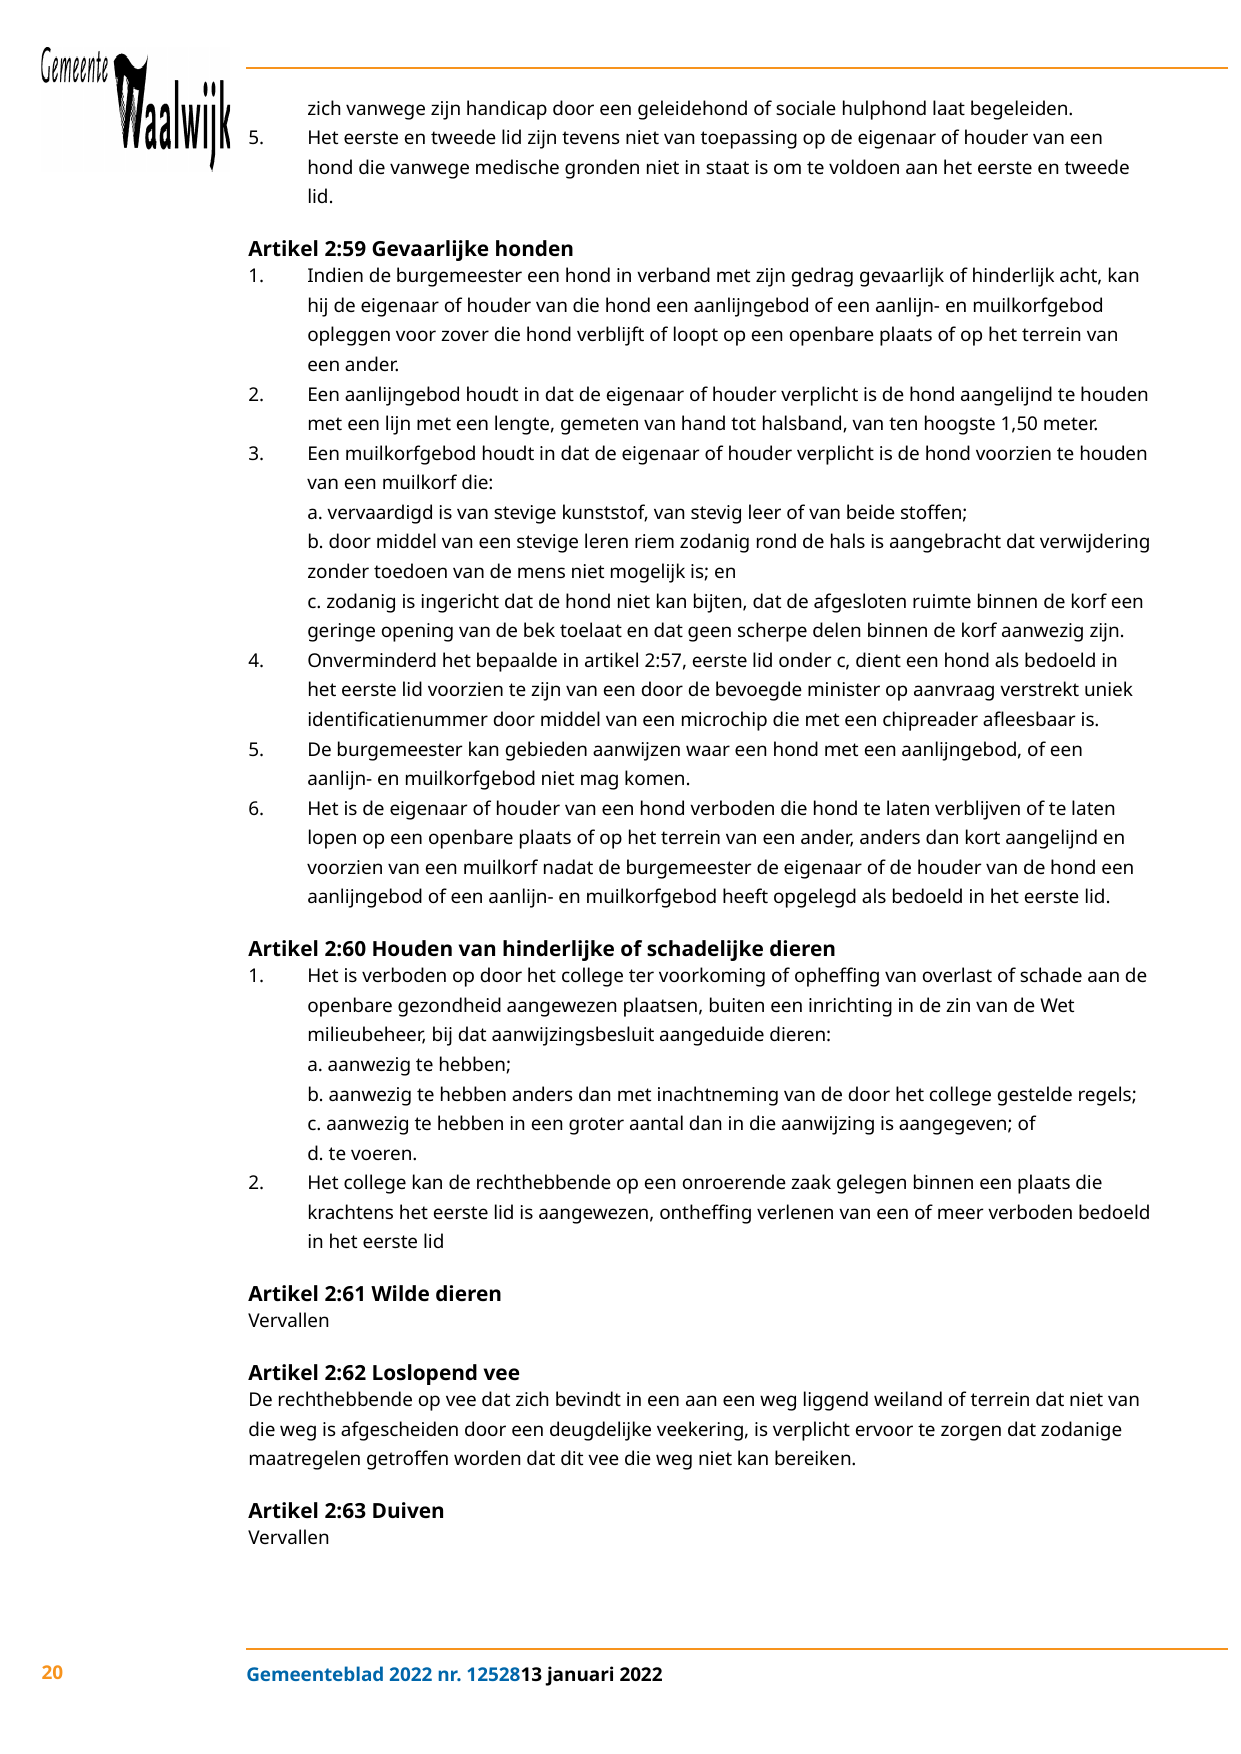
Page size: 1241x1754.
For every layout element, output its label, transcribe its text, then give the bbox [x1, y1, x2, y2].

list a. vervaardigd is van stevige kunststof, van stevig leer of van beide stoffen; [248, 499, 1152, 525]
text De rechthebbende op vee dat zich bevindt in een aan een weg liggend weiland of terrein dat niet van die weg is afgescheiden door een deugdelijke veekering, is verplicht ervoor te zorgen dat zodanige maatregelen getroffen worden dat dit vee die weg niet kan bereiken. [248, 1386, 1152, 1471]
text Artikel 2:63 Duiven [248, 1496, 1152, 1524]
list b. door middel van een stevige leren riem zodanig rond de hals is aangebracht dat verwijdering zonder toedoen van de mens niet mogelijk is; en [248, 529, 1152, 584]
list c. zodanig is ingericht dat de hond niet kan bijten, dat de afgesloten ruimte binnen de korf een geringe opening van de bek toelaat en dat geen scherpe delen binnen de korf aanwezig zijn. [248, 588, 1152, 643]
list d. te voeren. [248, 1140, 1152, 1166]
text Artikel 2:59 Gevaarlijke honden [248, 234, 1152, 262]
list Een aanlijngebod houdt in dat de eigenaar of houder verplicht is de hond aangelijnd te houden met een lijn met een lengte, gemeten van hand tot halsband, van ten hoogste 1,50 meter. [248, 381, 1152, 436]
list zich vanwege zijn handicap door een geleidehond of sociale hulphond laat begeleiden. [248, 95, 1152, 121]
text Artikel 2:62 Loslopend vee [248, 1358, 1152, 1386]
list Het college kan de rechthebbende op een onroerende zaak gelegen binnen een plaats die krachtens het eerste lid is aangewezen, ontheffing verlenen van een of meer verboden bedoeld in het eerste lid [248, 1169, 1152, 1254]
list Onverminderd het bepaalde in artikel 2:57, eerste lid onder c, dient een hond als bedoeld in het eerste lid voorzien te zijn van een door de bevoegde minister op aanvraag verstrekt uniek identificatienummer door middel van een microchip die met een chipreader afleesbaar is. [248, 647, 1152, 732]
list Een muilkorfgebod houdt in dat de eigenaar of houder verplicht is de hond voorzien te houden van een muilkorf die: [248, 440, 1152, 495]
list a. aanwezig te hebben; [248, 1051, 1152, 1077]
list Het is verboden op door het college ter voorkoming of opheffing van overlast of schade aan de openbare gezondheid aangewezen plaatsen, buiten een inrichting in de zin van de Wet milieubeheer, bij dat aanwijzingsbesluit aangeduide dieren: [248, 962, 1152, 1047]
text Vervallen [248, 1524, 1152, 1550]
text Vervallen [248, 1308, 1152, 1333]
text Artikel 2:60 Houden van hinderlijke of schadelijke dieren [248, 934, 1152, 962]
list Het eerste en tweede lid zijn tevens niet van toepassing op de eigenaar of houder van een hond die vanwege medische gronden niet in staat is om te voldoen aan het eerste en tweede lid. [248, 124, 1152, 209]
list Het is de eigenaar of houder van een hond verboden die hond te laten verblijven of te laten lopen op een openbare plaats of op het terrein van een ander, anders dan kort aangelijnd en voorzien van een muilkorf nadat de burgemeester de eigenaar of de houder van de hond een aanlijngebod of een aanlijn- en muilkorfgebod heeft opgelegd als bedoeld in het eerste lid. [248, 795, 1152, 909]
list b. aanwezig te hebben anders dan met inachtneming van de door het college gestelde regels; [248, 1081, 1152, 1107]
list De burgemeester kan gebieden aanwijzen waar een hond met een aanlijngebod, of een aanlijn- en muilkorfgebod niet mag komen. [248, 736, 1152, 791]
list c. aanwezig te hebben in een groter aantal dan in die aanwijzing is aangegeven; of [248, 1110, 1152, 1136]
picture [41, 47, 231, 172]
text Artikel 2:61 Wilde dieren [248, 1279, 1152, 1308]
list Indien de burgemeester een hond in verband met zijn gedrag gevaarlijk of hinderlijk acht, kan hij de eigenaar of houder van die hond een aanlijngebod of een aanlijn- en muilkorfgebod opleggen voor zover die hond verblijft of loopt op een openbare plaats of op het terrein van een ander. [248, 262, 1152, 377]
